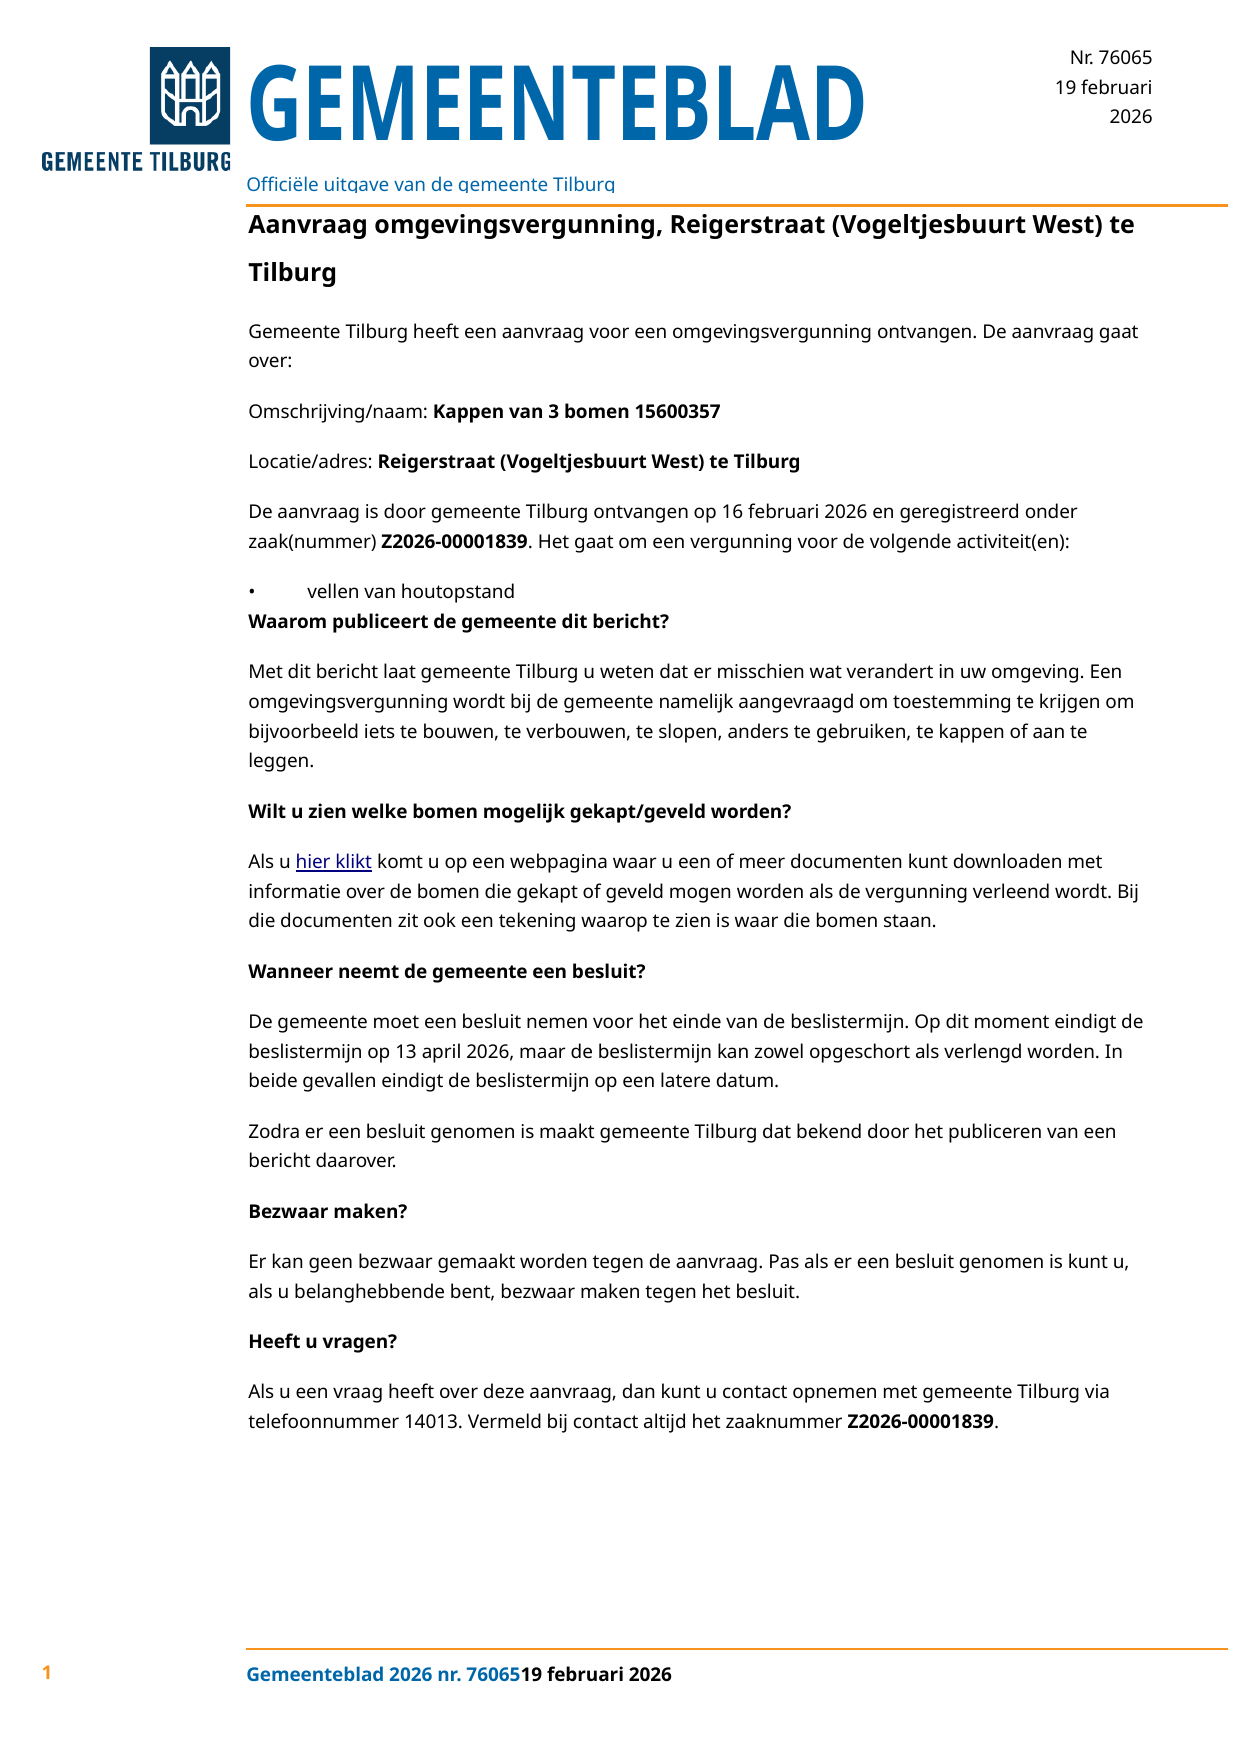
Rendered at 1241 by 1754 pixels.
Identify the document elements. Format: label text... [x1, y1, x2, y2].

text Bezwaar maken? [248, 1198, 1152, 1224]
text Omschrijving/naam: Kappen van 3 bomen 15600357 [248, 398, 1152, 424]
text Heeft u vragen? [248, 1328, 1152, 1354]
text Gemeente Tilburg heeft een aanvraag voor een omgevingsvergunning ontvangen. De aanvraag gaat over: [248, 318, 1152, 373]
picture [41, 47, 231, 172]
text Als u een vraag heeft over deze aanvraag, dan kunt u contact opnemen met gemeente Tilburg via telefoonnummer 14013. Vermeld bij contact altijd het zaaknummer Z2026-00001839. [248, 1379, 1152, 1434]
text Er kan geen bezwaar gemaakt worden tegen de aanvraag. Pas als er een besluit genomen is kunt u, als u belanghebbende bent, bezwaar maken tegen het besluit. [248, 1248, 1152, 1304]
text Aanvraag omgevingsvergunning, Reigerstraat (Vogeltjesbuurt West) te Tilburg [248, 207, 1152, 288]
text Zodra er een besluit genomen is maakt gemeente Tilburg dat bekend door het publiceren van een bericht daarover. [248, 1118, 1152, 1173]
text Met dit bericht laat gemeente Tilburg u weten dat er misschien wat verandert in uw omgeving. Een omgevingsvergunning wordt bij de gemeente namelijk aangevraagd om toestemming te krijgen om bijvoorbeeld iets te bouwen, te verbouwen, te slopen, anders te gebruiken, te kappen of aan te leggen. [248, 659, 1152, 773]
text Wanneer neemt de gemeente een besluit? [248, 958, 1152, 984]
text De gemeente moet een besluit nemen voor het einde van de beslistermijn. Op dit moment eindigt de beslistermijn op 13 april 2026, maar de beslistermijn kan zowel opgeschort als verlengd worden. In beide gevallen eindigt de beslistermijn op een latere datum. [248, 1008, 1152, 1093]
list vellen van houtopstand [248, 579, 1152, 604]
text De aanvraag is door gemeente Tilburg ontvangen op 16 februari 2026 en geregistreerd onder zaak(nummer) Z2026-00001839. Het gaat om een vergunning voor de volgende activiteit(en): [248, 499, 1152, 554]
text Waarom publiceert de gemeente dit bericht? [248, 608, 1152, 634]
text Als u hier klikt komt u op een webpagina waar u een of meer documenten kunt downloaden met informatie over de bomen die gekapt of geveld mogen worden als de vergunning verleend wordt. Bij die documenten zit ook een tekening waarop te zien is waar die bomen staan. [248, 848, 1152, 933]
text Wilt u zien welke bomen mogelijk gekapt/geveld worden? [248, 798, 1152, 824]
text Locatie/adres: Reigerstraat (Vogeltjesbuurt West) te Tilburg [248, 448, 1152, 474]
